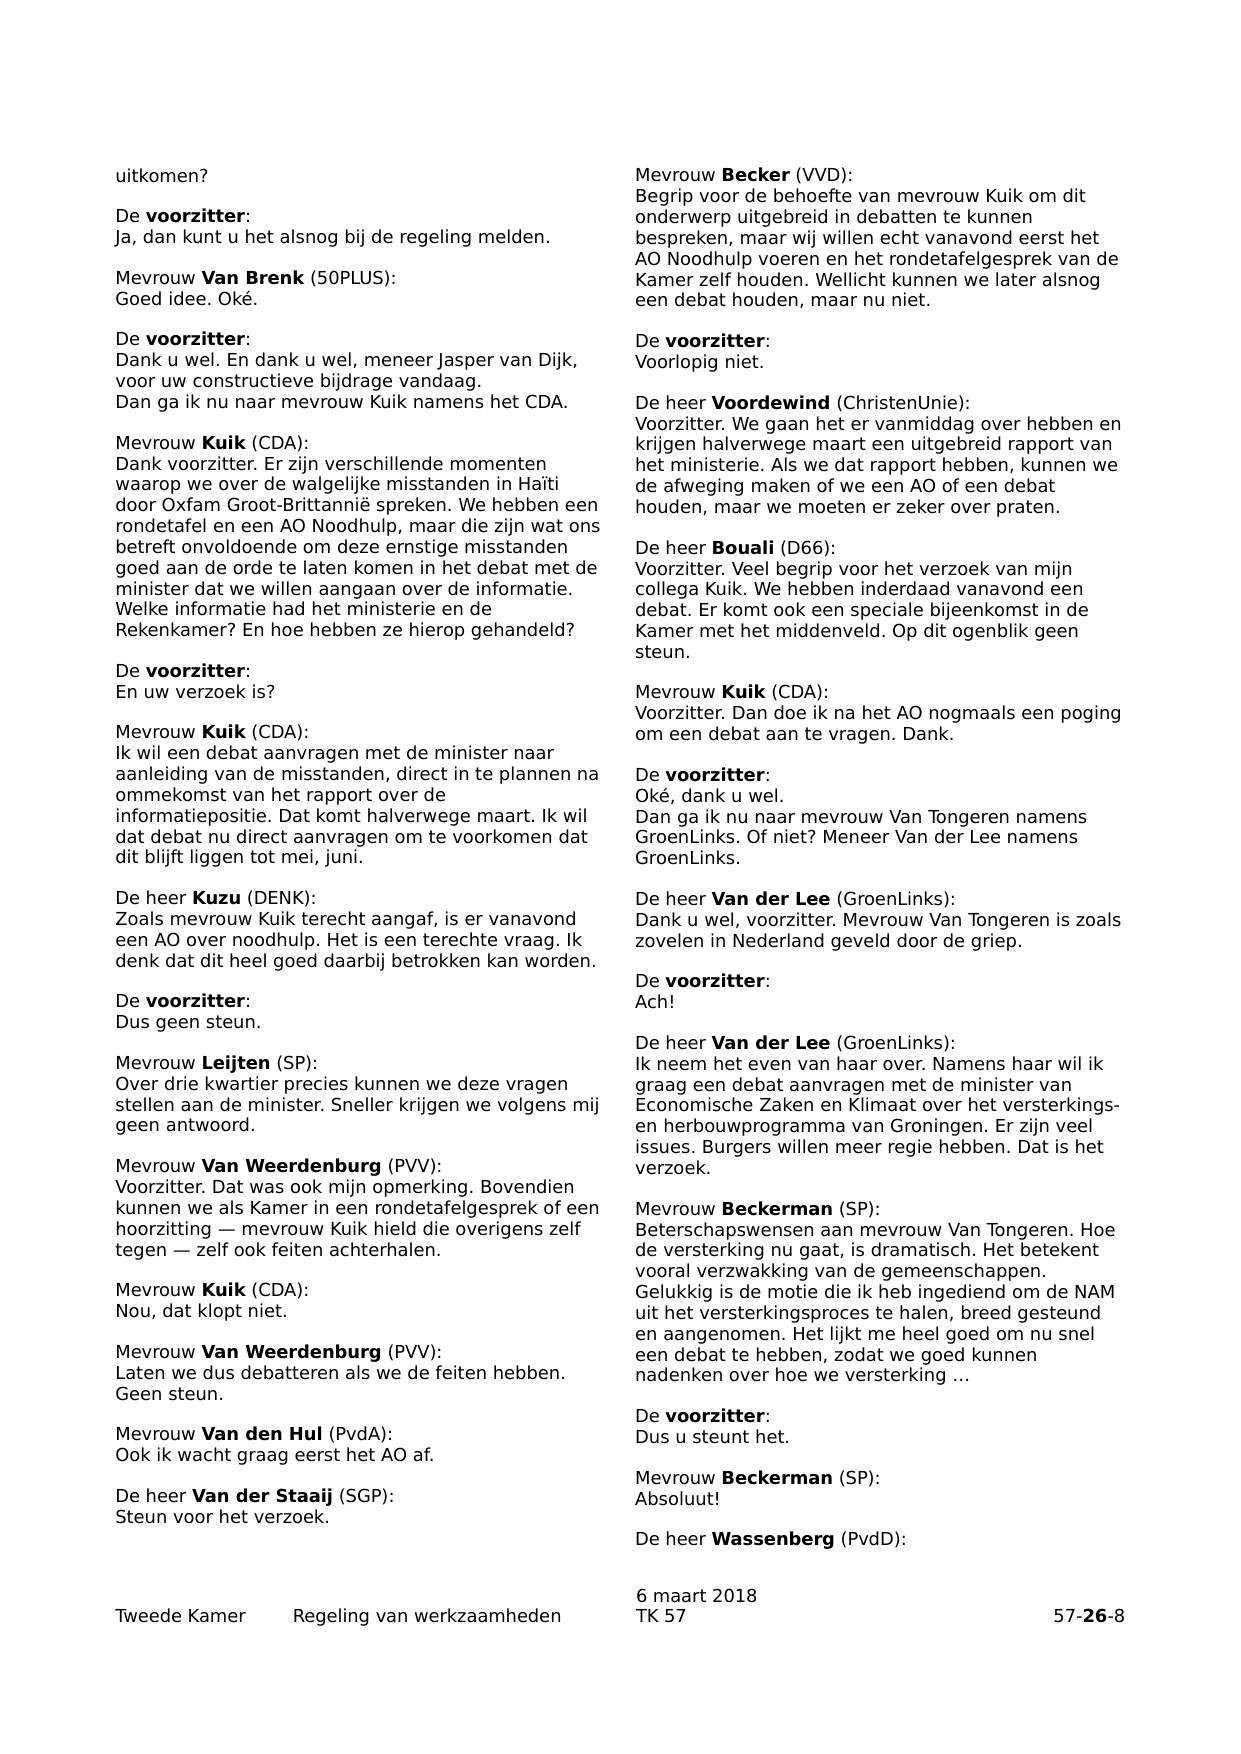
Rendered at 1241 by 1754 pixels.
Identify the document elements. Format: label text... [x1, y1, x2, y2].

text Mevrouw Van Weerdenburg (PVV): [115, 1156, 605, 1177]
text De heer Voordewind (ChristenUnie): [635, 393, 1125, 413]
text Mevrouw Kuik (CDA): [115, 432, 605, 453]
text De voorzitter: [635, 765, 1125, 786]
text De heer Wassenberg (PvdD): [635, 1529, 1125, 1550]
text Nou, dat klopt niet. [115, 1301, 605, 1322]
text De heer Bouali (D66): [635, 537, 1125, 558]
text Oké, dank u wel. [635, 786, 1125, 806]
text De heer Kuzu (DENK): [115, 888, 605, 909]
text Beterschapswensen aan mevrouw Van Tongeren. Hoe de versterking nu gaat, is dramatisch. Het betekent vooral verzwakking van de gemeenschappen. Gelukkig is de motie die ik heb ingediend om de NAM uit het versterkingsproces te halen, breed gesteund en aangenomen. Het lijkt me heel goed om nu snel een debat te hebben, zodat we goed kunnen nadenken over hoe we versterking … [635, 1219, 1125, 1386]
text Goed idee. Oké. [115, 288, 605, 309]
text Dank u wel. En dank u wel, meneer Jasper van Dijk, voor uw constructieve bijdrage vandaag. [115, 350, 605, 392]
text Mevrouw Leijten (SP): [115, 1053, 605, 1073]
text Mevrouw Beckerman (SP): [635, 1467, 1125, 1488]
text Voorzitter. Dan doe ik na het AO nogmaals een poging om een debat aan te vragen. Dank. [635, 703, 1125, 745]
text En uw verzoek is? [115, 681, 605, 702]
text Voorzitter. Veel begrip voor het verzoek van mijn collega Kuik. We hebben inderdaad vanavond een debat. Er komt ook een speciale bijeenkomst in de Kamer met het middenveld. Op dit ogenblik geen steun. [635, 558, 1125, 662]
text De voorzitter: [635, 971, 1125, 992]
text Over drie kwartier precies kunnen we deze vragen stellen aan de minister. Sneller krijgen we volgens mij geen antwoord. [115, 1073, 605, 1136]
text Mevrouw Beckerman (SP): [635, 1198, 1125, 1219]
text Dank voorzitter. Er zijn verschillende momenten waarop we over de walgelijke misstanden in Haïti door Oxfam Groot-Brittannië spreken. We hebben een rondetafel en een AO Noodhulp, maar die zijn wat ons betreft onvoldoende om deze ernstige misstanden goed aan de orde te laten komen in het debat met de minister dat we willen aangaan over de informatie. Welke informatie had het ministerie en de Rekenkamer? En hoe hebben ze hierop gehandeld? [115, 453, 605, 641]
text De voorzitter: [635, 331, 1125, 352]
text Mevrouw Van den Hul (PvdA): [115, 1424, 605, 1445]
text Mevrouw Van Weerdenburg (PVV): [115, 1342, 605, 1362]
text Absoluut! [635, 1488, 1125, 1509]
text Ach! [635, 992, 1125, 1013]
text Begrip voor de behoefte van mevrouw Kuik om dit onderwerp uitgebreid in debatten te kunnen bespreken, maar wij willen echt vanavond eerst het AO Noodhulp voeren en het rondetafelgesprek van de Kamer zelf houden. Wellicht kunnen we later alsnog een debat houden, maar nu niet. [635, 186, 1125, 311]
text Voorlopig niet. [635, 352, 1125, 373]
text Dus u steunt het. [635, 1427, 1125, 1447]
text De heer Van der Lee (GroenLinks): [635, 1033, 1125, 1053]
text Mevrouw Kuik (CDA): [115, 1280, 605, 1301]
text De voorzitter: [115, 991, 605, 1012]
text Dank u wel, voorzitter. Mevrouw Van Tongeren is zoals zovelen in Nederland geveld door de griep. [635, 909, 1125, 951]
text Dus geen steun. [115, 1012, 605, 1033]
text Ja, dan kunt u het alsnog bij de regeling melden. [115, 227, 605, 248]
text Laten we dus debatteren als we de feiten hebben. Geen steun. [115, 1362, 605, 1404]
text De voorzitter: [115, 206, 605, 227]
text Zoals mevrouw Kuik terecht aangaf, is er vanavond een AO over noodhulp. Het is een terechte vraag. Ik denk dat dit heel goed daarbij betrokken kan worden. [115, 909, 605, 971]
text Mevrouw Kuik (CDA): [115, 722, 605, 743]
text De voorzitter: [635, 1406, 1125, 1427]
text De voorzitter: [115, 329, 605, 350]
text Steun voor het verzoek. [115, 1506, 605, 1527]
text Dan ga ik nu naar mevrouw Van Tongeren namens GroenLinks. Of niet? Meneer Van der Lee namens GroenLinks. [635, 806, 1125, 869]
text Mevrouw Becker (VVD): [635, 165, 1125, 186]
text Ik neem het even van haar over. Namens haar wil ik graag een debat aanvragen met de minister van Economische Zaken en Klimaat over het versterkings- en herbouwprogramma van Groningen. Er zijn veel issues. Burgers willen meer regie hebben. Dat is het verzoek. [635, 1053, 1125, 1178]
text De heer Van der Lee (GroenLinks): [635, 889, 1125, 909]
text Dan ga ik nu naar mevrouw Kuik namens het CDA. [115, 392, 605, 412]
text Mevrouw Van Brenk (50PLUS): [115, 268, 605, 288]
text De heer Van der Staaij (SGP): [115, 1486, 605, 1506]
text Mevrouw Kuik (CDA): [635, 682, 1125, 703]
text Ik wil een debat aanvragen met de minister naar aanleiding van de misstanden, direct in te plannen na ommekomst van het rapport over de informatiepositie. Dat komt halverwege maart. Ik wil dat debat nu direct aanvragen om te voorkomen dat dit blijft liggen tot mei, juni. [115, 743, 605, 868]
text Voorzitter. We gaan het er vanmiddag over hebben en krijgen halverwege maart een uitgebreid rapport van het ministerie. Als we dat rapport hebben, kunnen we de afweging maken of we een AO of een debat houden, maar we moeten er zeker over praten. [635, 413, 1125, 517]
text Ook ik wacht graag eerst het AO af. [115, 1445, 605, 1466]
text Voorzitter. Dat was ook mijn opmerking. Bovendien kunnen we als Kamer in een rondetafelgesprek of een hoorzitting — mevrouw Kuik hield die overigens zelf tegen — zelf ook feiten achterhalen. [115, 1177, 605, 1260]
text uitkomen? [115, 165, 605, 186]
text De voorzitter: [115, 661, 605, 681]
